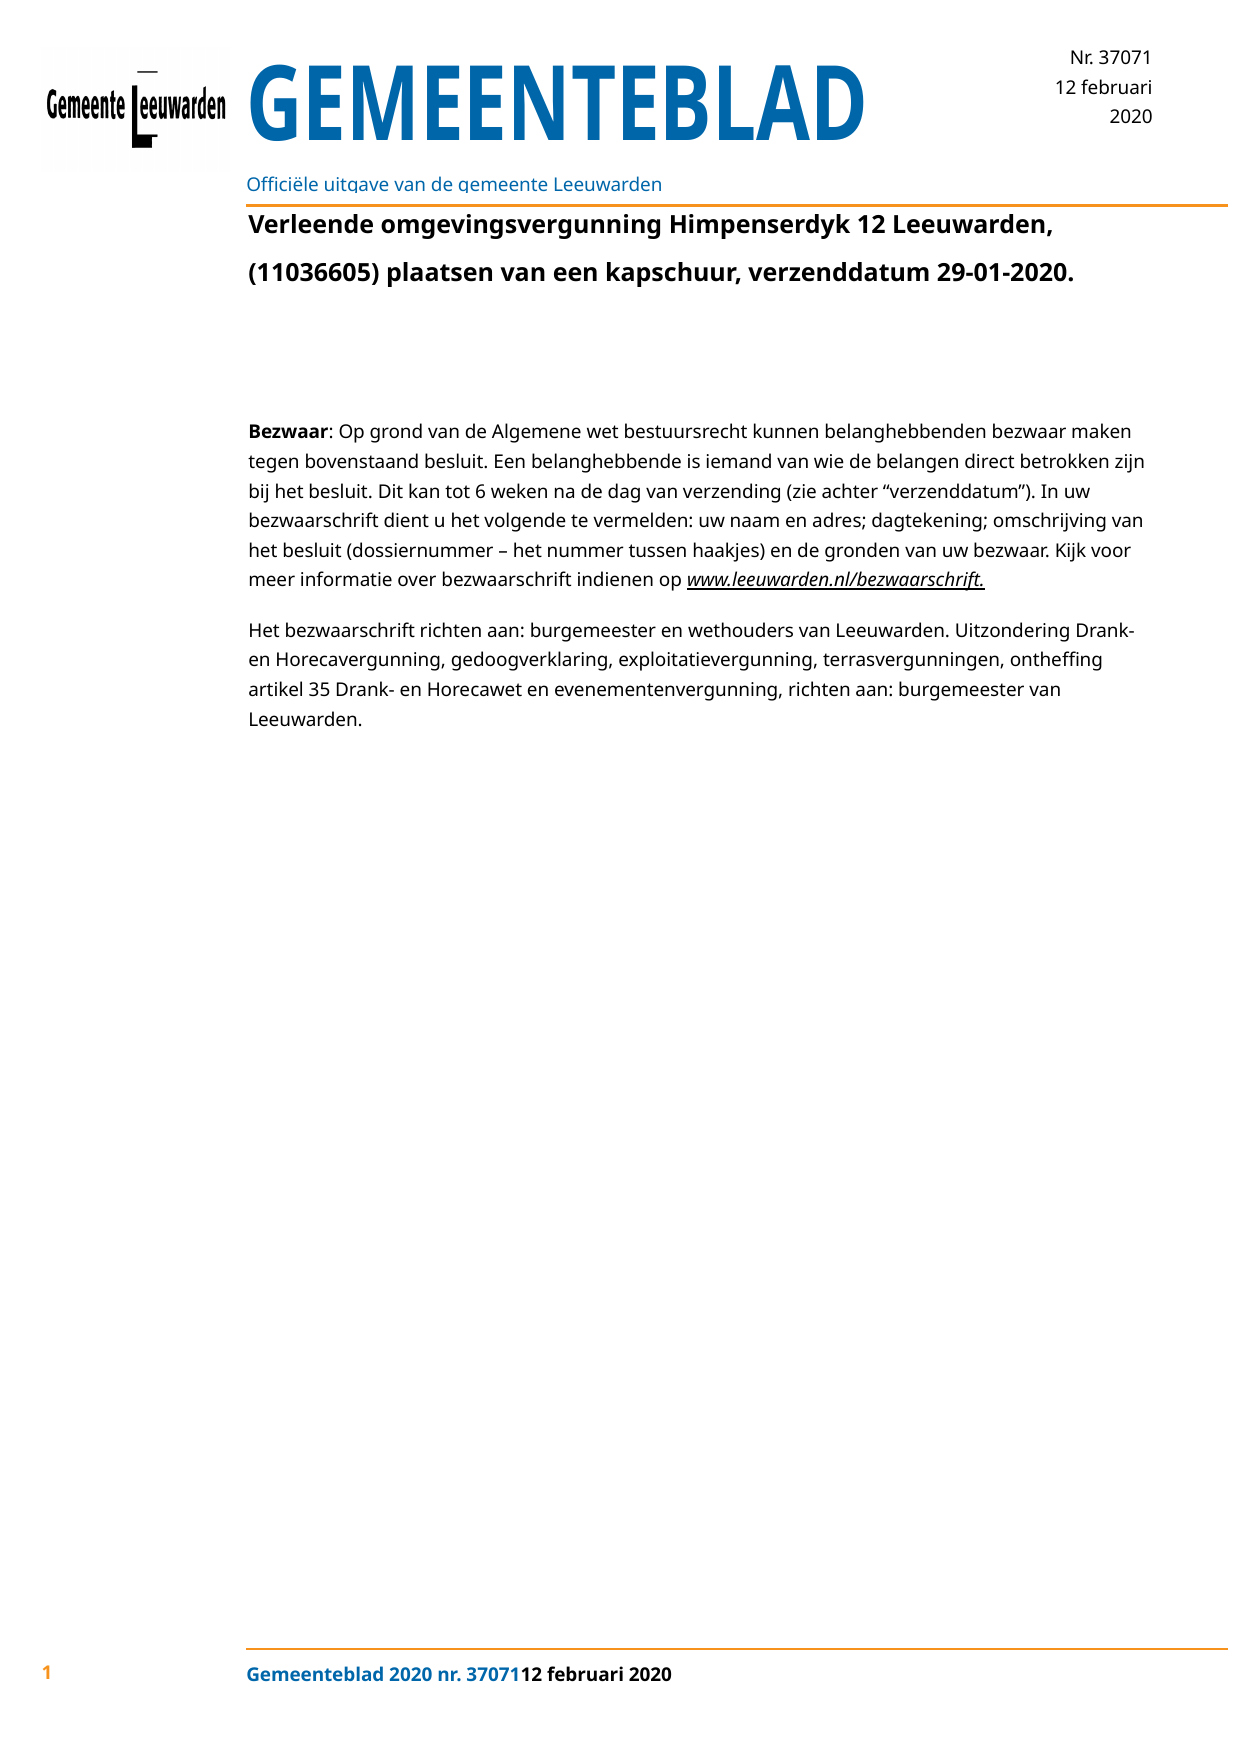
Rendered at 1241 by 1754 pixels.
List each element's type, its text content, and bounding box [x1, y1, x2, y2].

text Verleende omgevingsvergunning Himpenserdyk 12 Leeuwarden, (11036605) plaatsen van een kapschuur, verzenddatum 29-01-2020. [248, 207, 1152, 288]
text Het bezwaarschrift richten aan: burgemeester en wethouders van Leeuwarden. Uitzondering Drank- en Horecavergunning, gedoogverklaring, exploitatievergunning, terrasvergunningen, ontheffing artikel 35 Drank- en Horecawet en evenementenvergunning, richten aan: burgemeester van Leeuwarden. [248, 617, 1152, 732]
text Bezwaar: Op grond van de Algemene wet bestuursrecht kunnen belanghebbenden bezwaar maken tegen bovenstaand besluit. Een belanghebbende is iemand van wie de belangen direct betrokken zijn bij het besluit. Dit kan tot 6 weken na de dag van verzending (zie achter “verzenddatum”). In uw bezwaarschrift dient u het volgende te vermelden: uw naam en adres; dagtekening; omschrijving van het besluit (dossiernummer – het nummer tussen haakjes) en de gronden van uw bezwaar. Kijk voor meer informatie over bezwaarschrift indienen op www.leeuwarden.nl/bezwaarschrift. [248, 419, 1152, 592]
picture [41, 47, 231, 172]
